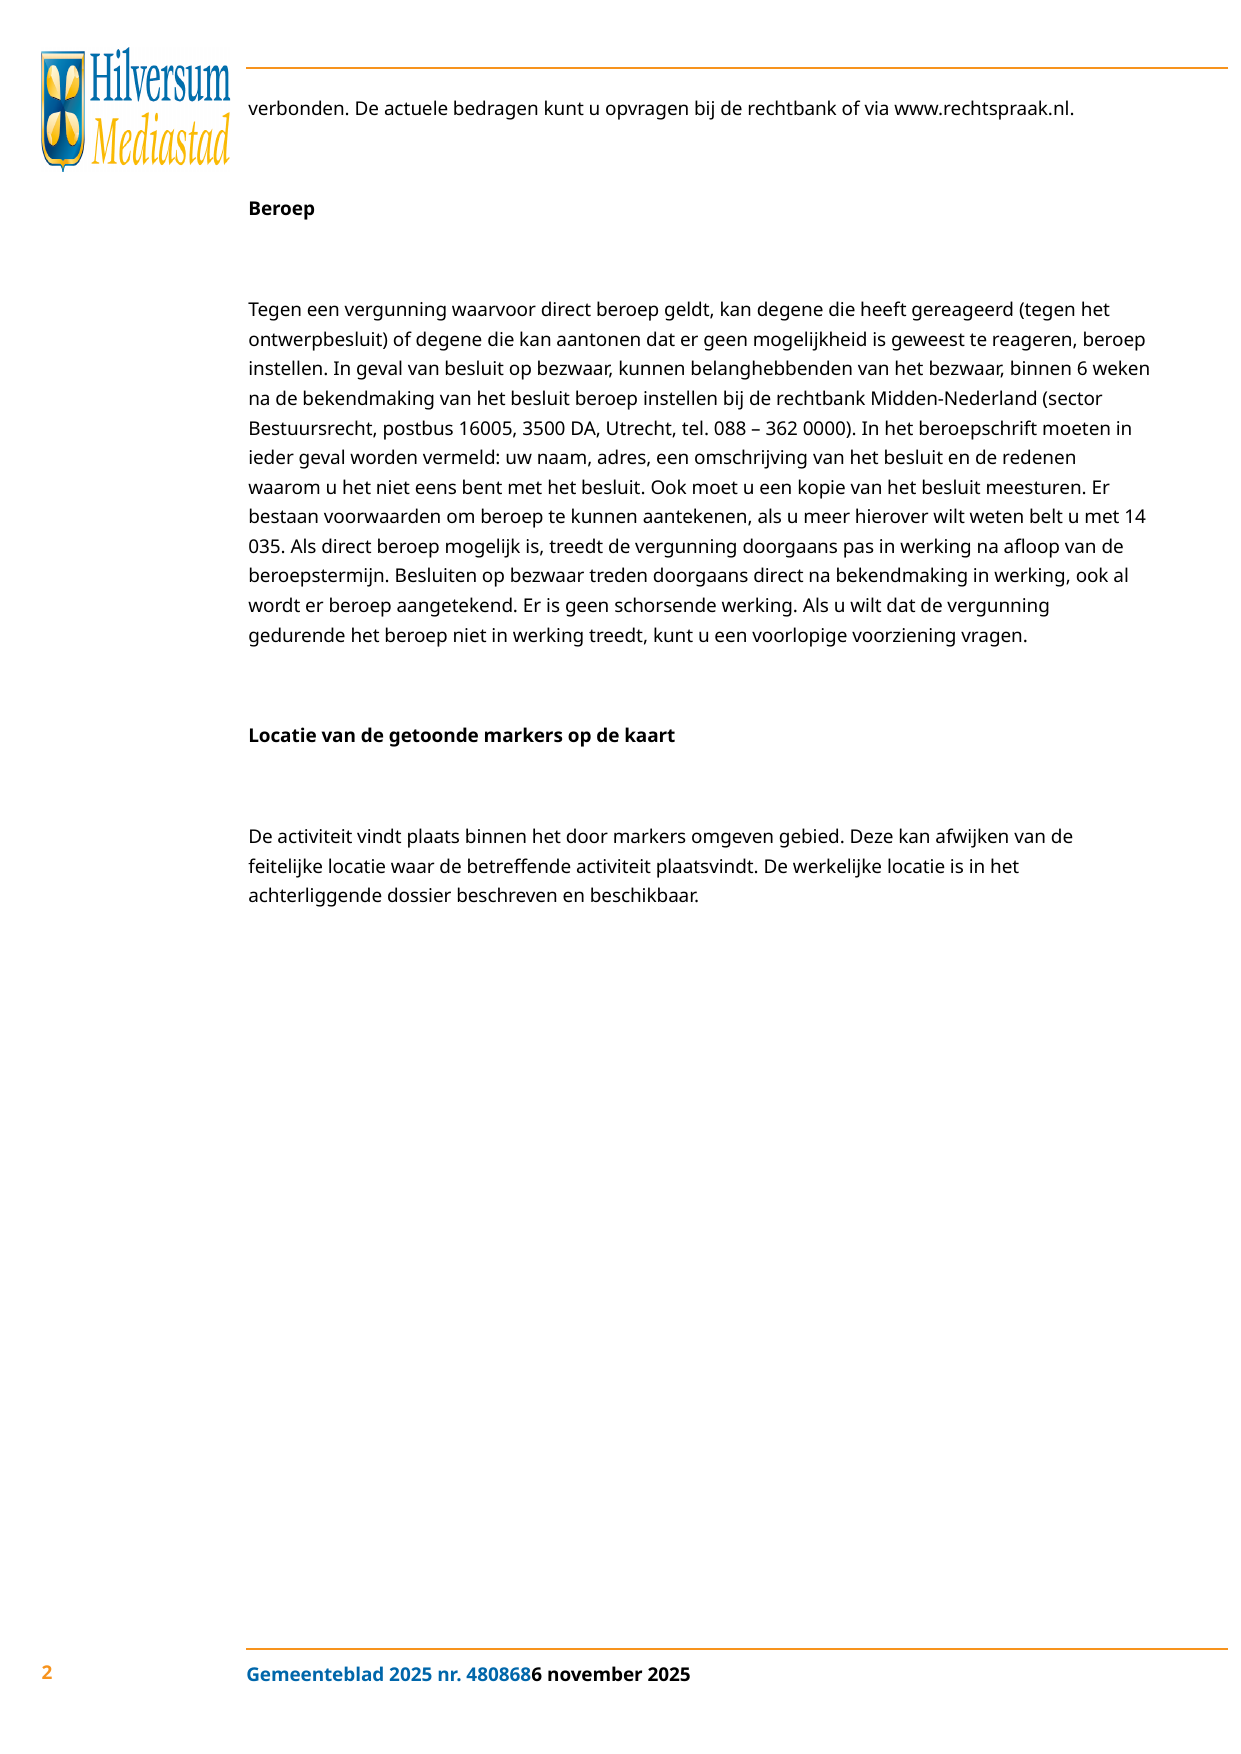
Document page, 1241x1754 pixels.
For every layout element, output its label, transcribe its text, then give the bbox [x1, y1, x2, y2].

text verbonden. De actuele bedragen kunt u opvragen bij de rechtbank of via www.rechtspraak.nl. [248, 95, 1152, 121]
text Beroep [248, 196, 1152, 221]
text Tegen een vergunning waarvoor direct beroep geldt, kan degene die heeft gereageerd (tegen het ontwerpbesluit) of degene die kan aantonen dat er geen mogelijkheid is geweest te reageren, beroep instellen. In geval van besluit op bezwaar, kunnen belanghebbenden van het bezwaar, binnen 6 weken na de bekendmaking van het besluit beroep instellen bij de rechtbank Midden-Nederland (sector Bestuursrecht, postbus 16005, 3500 DA, Utrecht, tel. 088 – 362 0000). In het beroepschrift moeten in ieder geval worden vermeld: uw naam, adres, een omschrijving van het besluit en de redenen waarom u het niet eens bent met het besluit. Ook moet u een kopie van het besluit meesturen. Er bestaan voorwaarden om beroep te kunnen aantekenen, als u meer hierover wilt weten belt u met 14 035. Als direct beroep mogelijk is, treedt de vergunning doorgaans pas in werking na afloop van de beroepstermijn. Besluiten op bezwaar treden doorgaans direct na bekendmaking in werking, ook al wordt er beroep aangetekend. Er is geen schorsende werking. Als u wilt dat de vergunning gedurende het beroep niet in werking treedt, kunt u een voorlopige voorziening vragen. [248, 296, 1152, 648]
picture [41, 47, 231, 172]
text De activiteit vindt plaats binnen het door markers omgeven gebied. Deze kan afwijken van de feitelijke locatie waar de betreffende activiteit plaatsvindt. De werkelijke locatie is in het achterliggende dossier beschreven en beschikbaar. [248, 823, 1152, 908]
text Locatie van de getoonde markers op de kaart [248, 723, 1152, 748]
